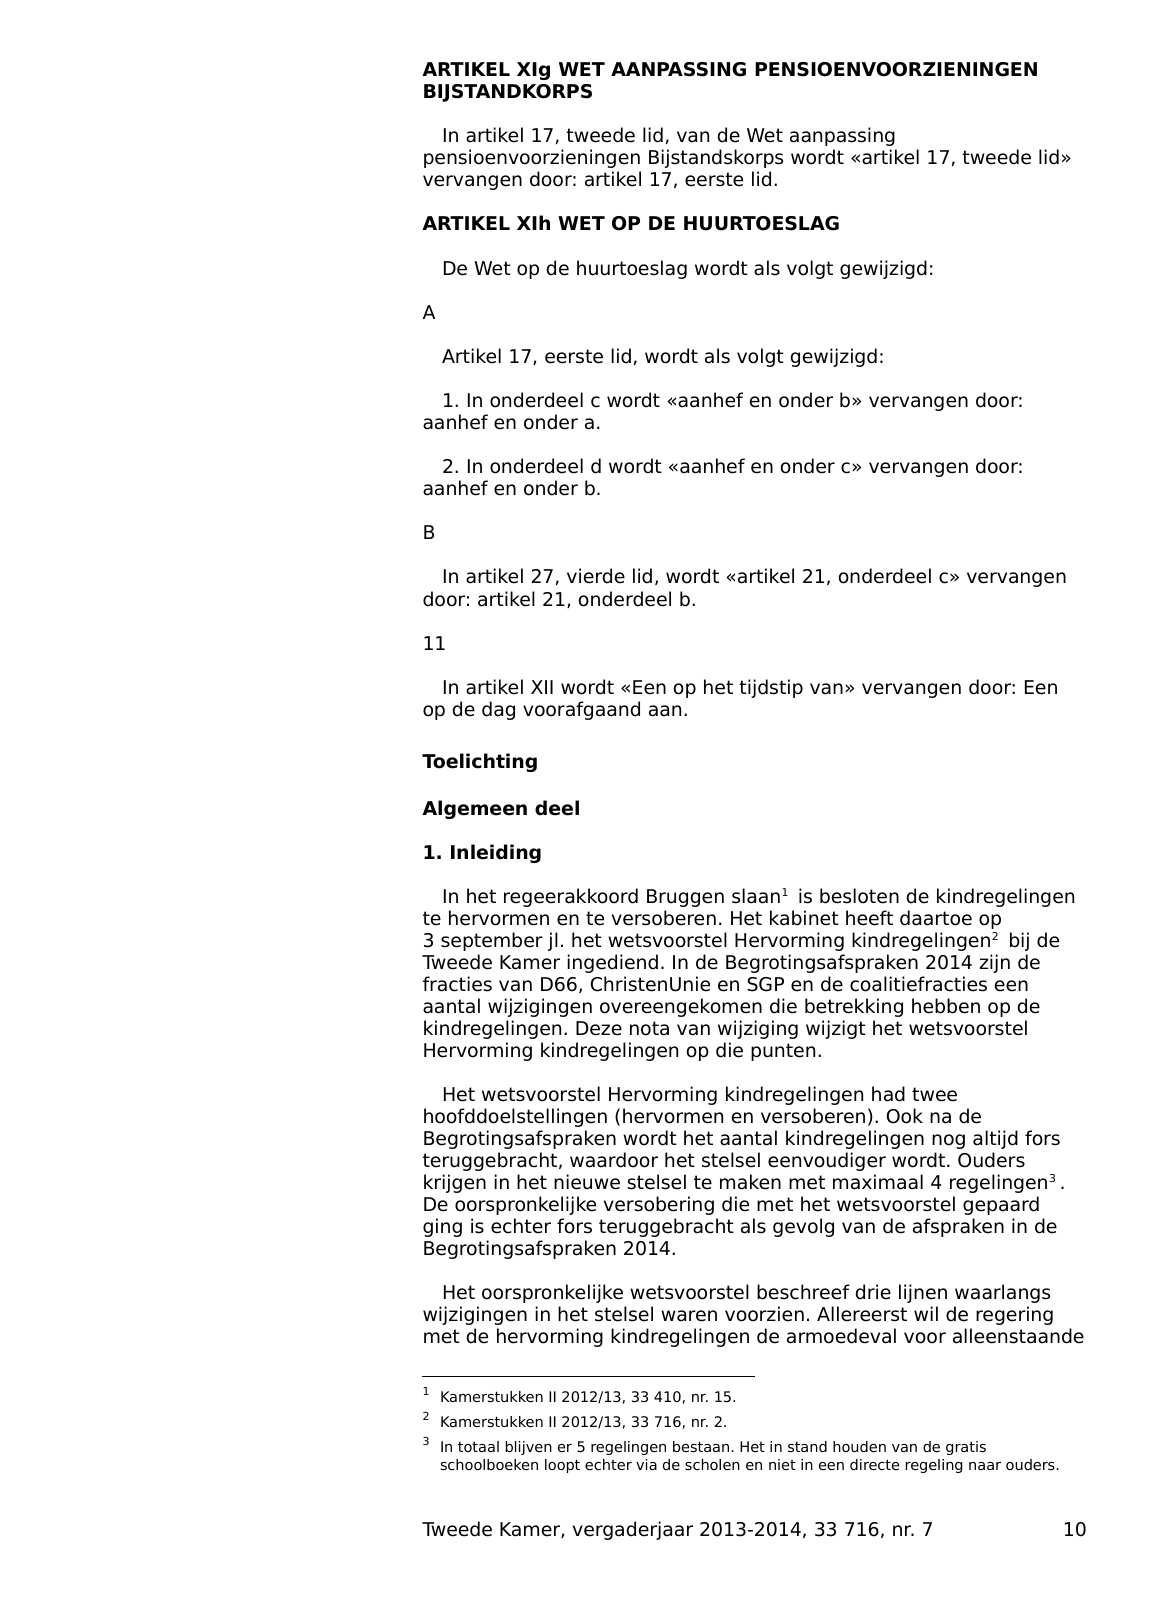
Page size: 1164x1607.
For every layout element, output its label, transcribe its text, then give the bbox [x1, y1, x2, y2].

text Artikel 17, eerste lid, wordt als volgt gewijzigd: [422, 346, 1087, 368]
text Het wetsvoorstel Hervorming kindregelingen had twee hoofddoelstellingen (hervormen en versoberen). Ook na de Begrotingsafspraken wordt het aantal kindregelingen nog altijd fors teruggebracht, waardoor het stelsel eenvoudiger wordt. Ouders krijgen in het nieuwe stelsel te maken met maximaal 4 regelingen. De oorspronkelijke versobering die met het wetsvoorstel gepaard ging is echter fors teruggebracht als gevolg van de afspraken in de Begrotingsafspraken 2014. [422, 1084, 1087, 1260]
subtitle ARTIKEL XIh WET OP DE HUURTOESLAG [422, 213, 1087, 235]
text In artikel XII wordt «Een op het tijdstip van» vervangen door: Een op de dag voorafgaand aan. [422, 677, 1087, 721]
subtitle A [422, 302, 1087, 324]
text In artikel 27, vierde lid, wordt «artikel 21, onderdeel c» vervangen door: artikel 21, onderdeel b. [422, 566, 1087, 610]
text In totaal blijven er 5 regelingen bestaan. Het in stand houden van de gratis schoolboeken loopt echter via de scholen en niet in een directe regeling naar ouders. [422, 1435, 1087, 1474]
text 1. In onderdeel c wordt «aanhef en onder b» vervangen door: aanhef en onder a. [422, 390, 1087, 434]
text 2. In onderdeel d wordt «aanhef en onder c» vervangen door: aanhef en onder b. [422, 456, 1087, 500]
subtitle Toelichting [422, 751, 1087, 773]
subtitle B [422, 522, 1087, 544]
text Kamerstukken II 2012/13, 33 410, nr. 15. [422, 1385, 1087, 1407]
subtitle 1. Inleiding [422, 842, 1087, 864]
text De Wet op de huurtoeslag wordt als volgt gewijzigd: [422, 257, 1087, 279]
text In het regeerakkoord Bruggen slaan is besloten de kindregelingen te hervormen en te versoberen. Het kabinet heeft daartoe op 3 september jl. het wetsvoorstel Hervorming kindregelingen bij de Tweede Kamer ingediend. In de Begrotingsafspraken 2014 zijn de fracties van D66, ChristenUnie en SGP en de coalitiefracties een aantal wijzigingen overeengekomen die betrekking hebben op de kindregelingen. Deze nota van wijziging wijzigt het wetsvoorstel Hervorming kindregelingen op die punten. [422, 886, 1087, 1062]
subtitle ARTIKEL XIg WET AANPASSING PENSIOENVOORZIENINGEN BIJSTANDKORPS [422, 59, 1087, 103]
text Het oorspronkelijke wetsvoorstel beschreef drie lijnen waarlangs wijzigingen in het stelsel waren voorzien. Allereerst wil de regering met de hervorming kindregelingen de armoedeval voor alleenstaande [422, 1282, 1087, 1348]
subtitle 11 [422, 633, 1087, 654]
text Kamerstukken II 2012/13, 33 716, nr. 2. [422, 1410, 1087, 1432]
subtitle Algemeen deel [422, 798, 1087, 820]
text In artikel 17, tweede lid, van de Wet aanpassing pensioenvoorzieningen Bijstandskorps wordt «artikel 17, tweede lid» vervangen door: artikel 17, eerste lid. [422, 125, 1087, 191]
